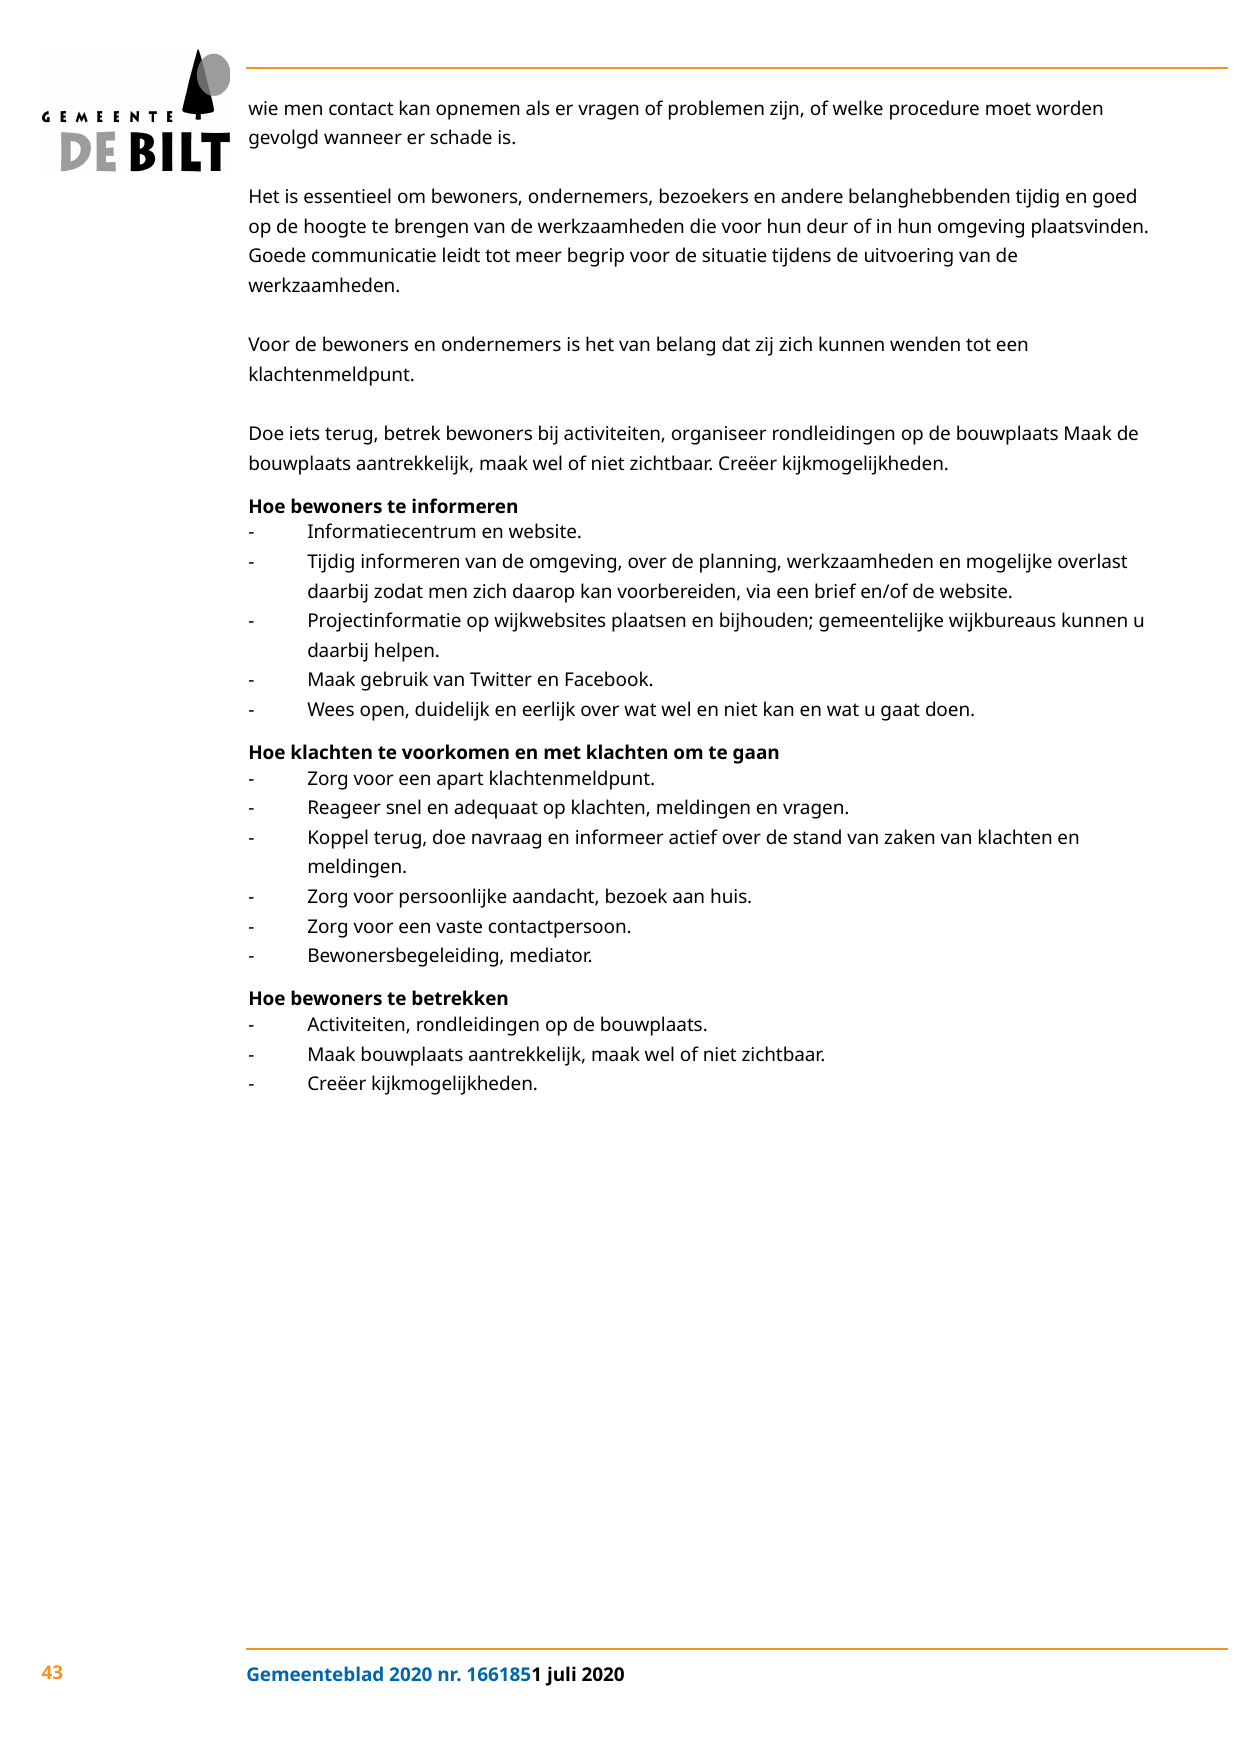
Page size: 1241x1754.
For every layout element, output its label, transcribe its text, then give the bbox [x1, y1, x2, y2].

list Zorg voor persoonlijke aandacht, bezoek aan huis. [248, 883, 1152, 909]
list Reageer snel en adequaat op klachten, meldingen en vragen. [248, 794, 1152, 820]
list Tijdig informeren van de omgeving, over de planning, werkzaamheden en mogelijke overlast daarbij zodat men zich daarop kan voorbereiden, via een brief en/of de website. [248, 548, 1152, 603]
text Het is essentieel om bewoners, ondernemers, bezoekers en andere belanghebbenden tijdig en goed op de hoogte te brengen van de werkzaamheden die voor hun deur of in hun omgeving plaatsvinden. Goede communicatie leidt tot meer begrip voor de situatie tijdens de uitvoering van de werkzaamheden. [248, 183, 1152, 298]
text Voor de bewoners en ondernemers is het van belang dat zij zich kunnen wenden tot een klachtenmeldpunt. [248, 331, 1152, 387]
picture [41, 47, 231, 172]
text Hoe klachten te voorkomen en met klachten om te gaan [248, 739, 1152, 765]
list Maak bouwplaats aantrekkelijk, maak wel of niet zichtbaar. [248, 1041, 1152, 1067]
list Informatiecentrum en website. [248, 519, 1152, 544]
list Creëer kijkmogelijkheden. [248, 1071, 1152, 1096]
list Zorg voor een apart klachtenmeldpunt. [248, 765, 1152, 791]
list Wees open, duidelijk en eerlijk over wat wel en niet kan en wat u gaat doen. [248, 696, 1152, 722]
text Doe iets terug, betrek bewoners bij activiteiten, organiseer rondleidingen op de bouwplaats Maak de bouwplaats aantrekkelijk, maak wel of niet zichtbaar. Creëer kijkmogelijkheden. [248, 420, 1152, 476]
text wie men contact kan opnemen als er vragen of problemen zijn, of welke procedure moet worden gevolgd wanneer er schade is. [248, 95, 1152, 150]
list Koppel terug, doe navraag en informeer actief over de stand van zaken van klachten en meldingen. [248, 824, 1152, 879]
text Hoe bewoners te informeren [248, 493, 1152, 519]
list Projectinformatie op wijkwebsites plaatsen en bijhouden; gemeentelijke wijkbureaus kunnen u daarbij helpen. [248, 607, 1152, 663]
list Zorg voor een vaste contactpersoon. [248, 913, 1152, 939]
list Activiteiten, rondleidingen op de bouwplaats. [248, 1011, 1152, 1037]
text Hoe bewoners te betrekken [248, 986, 1152, 1011]
list Bewonersbegeleiding, mediator. [248, 942, 1152, 968]
list Maak gebruik van Twitter en Facebook. [248, 667, 1152, 692]
